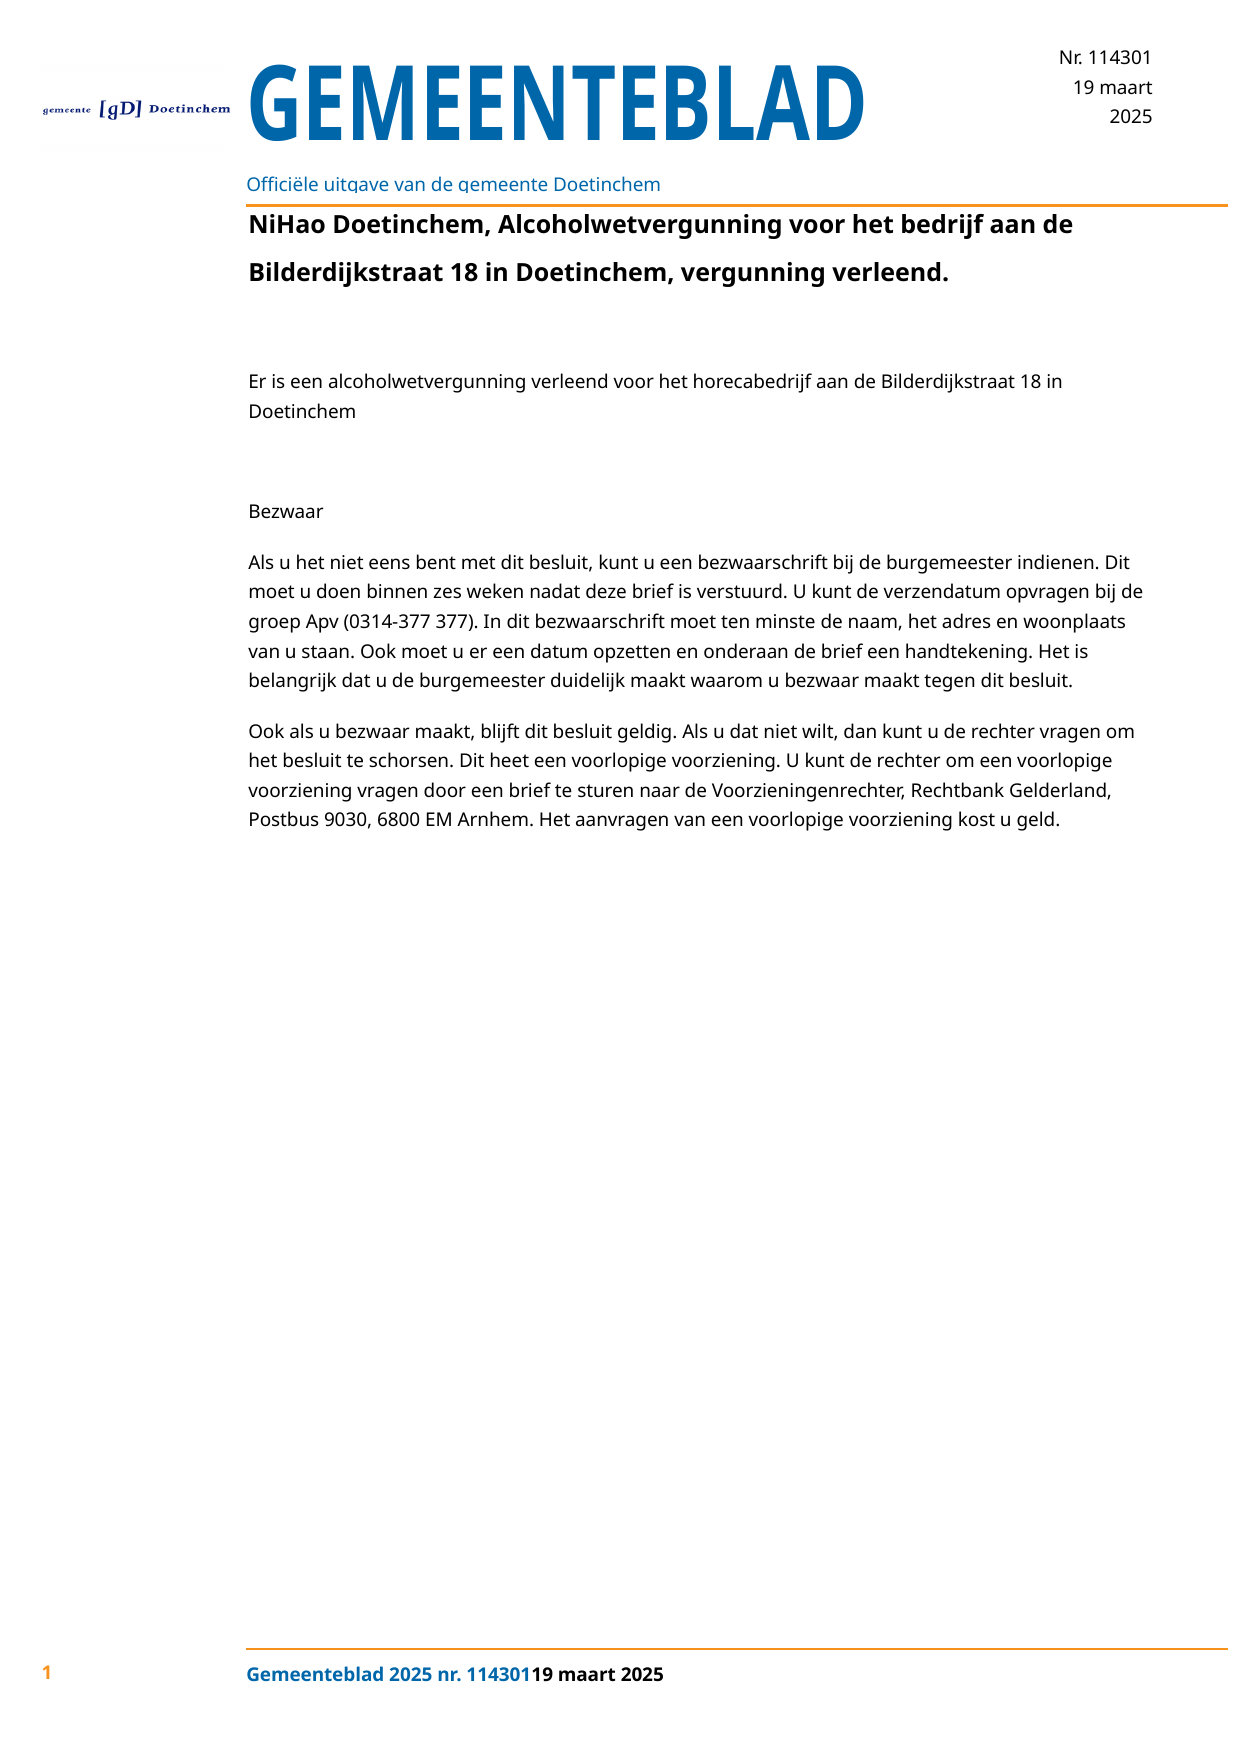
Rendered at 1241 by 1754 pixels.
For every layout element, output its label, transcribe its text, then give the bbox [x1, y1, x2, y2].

picture [41, 47, 231, 172]
text Er is een alcoholwetvergunning verleend voor het horecabedrijf aan de Bilderdijkstraat 18 in Doetinchem [248, 368, 1152, 424]
text Als u het niet eens bent met dit besluit, kunt u een bezwaarschrift bij de burgemeester indienen. Dit moet u doen binnen zes weken nadat deze brief is verstuurd. U kunt de verzendatum opvragen bij de groep Apv (0314-377 377). In dit bezwaarschrift moet ten minste de naam, het adres en woonplaats van u staan. Ook moet u er een datum opzetten en onderaan de brief een handtekening. Het is belangrijk dat u de burgemeester duidelijk maakt waarom u bezwaar maakt tegen dit besluit. [248, 549, 1152, 693]
text NiHao Doetinchem, Alcoholwetvergunning voor het bedrijf aan de Bilderdijkstraat 18 in Doetinchem, vergunning verleend. [248, 207, 1152, 288]
text Bezwaar [248, 499, 1152, 524]
text Ook als u bezwaar maakt, blijft dit besluit geldig. Als u dat niet wilt, dan kunt u de rechter vragen om het besluit te schorsen. Dit heet een voorlopige voorziening. U kunt de rechter om een voorlopige voorziening vragen door een brief te sturen naar de Voorzieningenrechter, Rechtbank Gelderland, Postbus 9030, 6800 EM Arnhem. Het aanvragen van een voorlopige voorziening kost u geld. [248, 718, 1152, 832]
